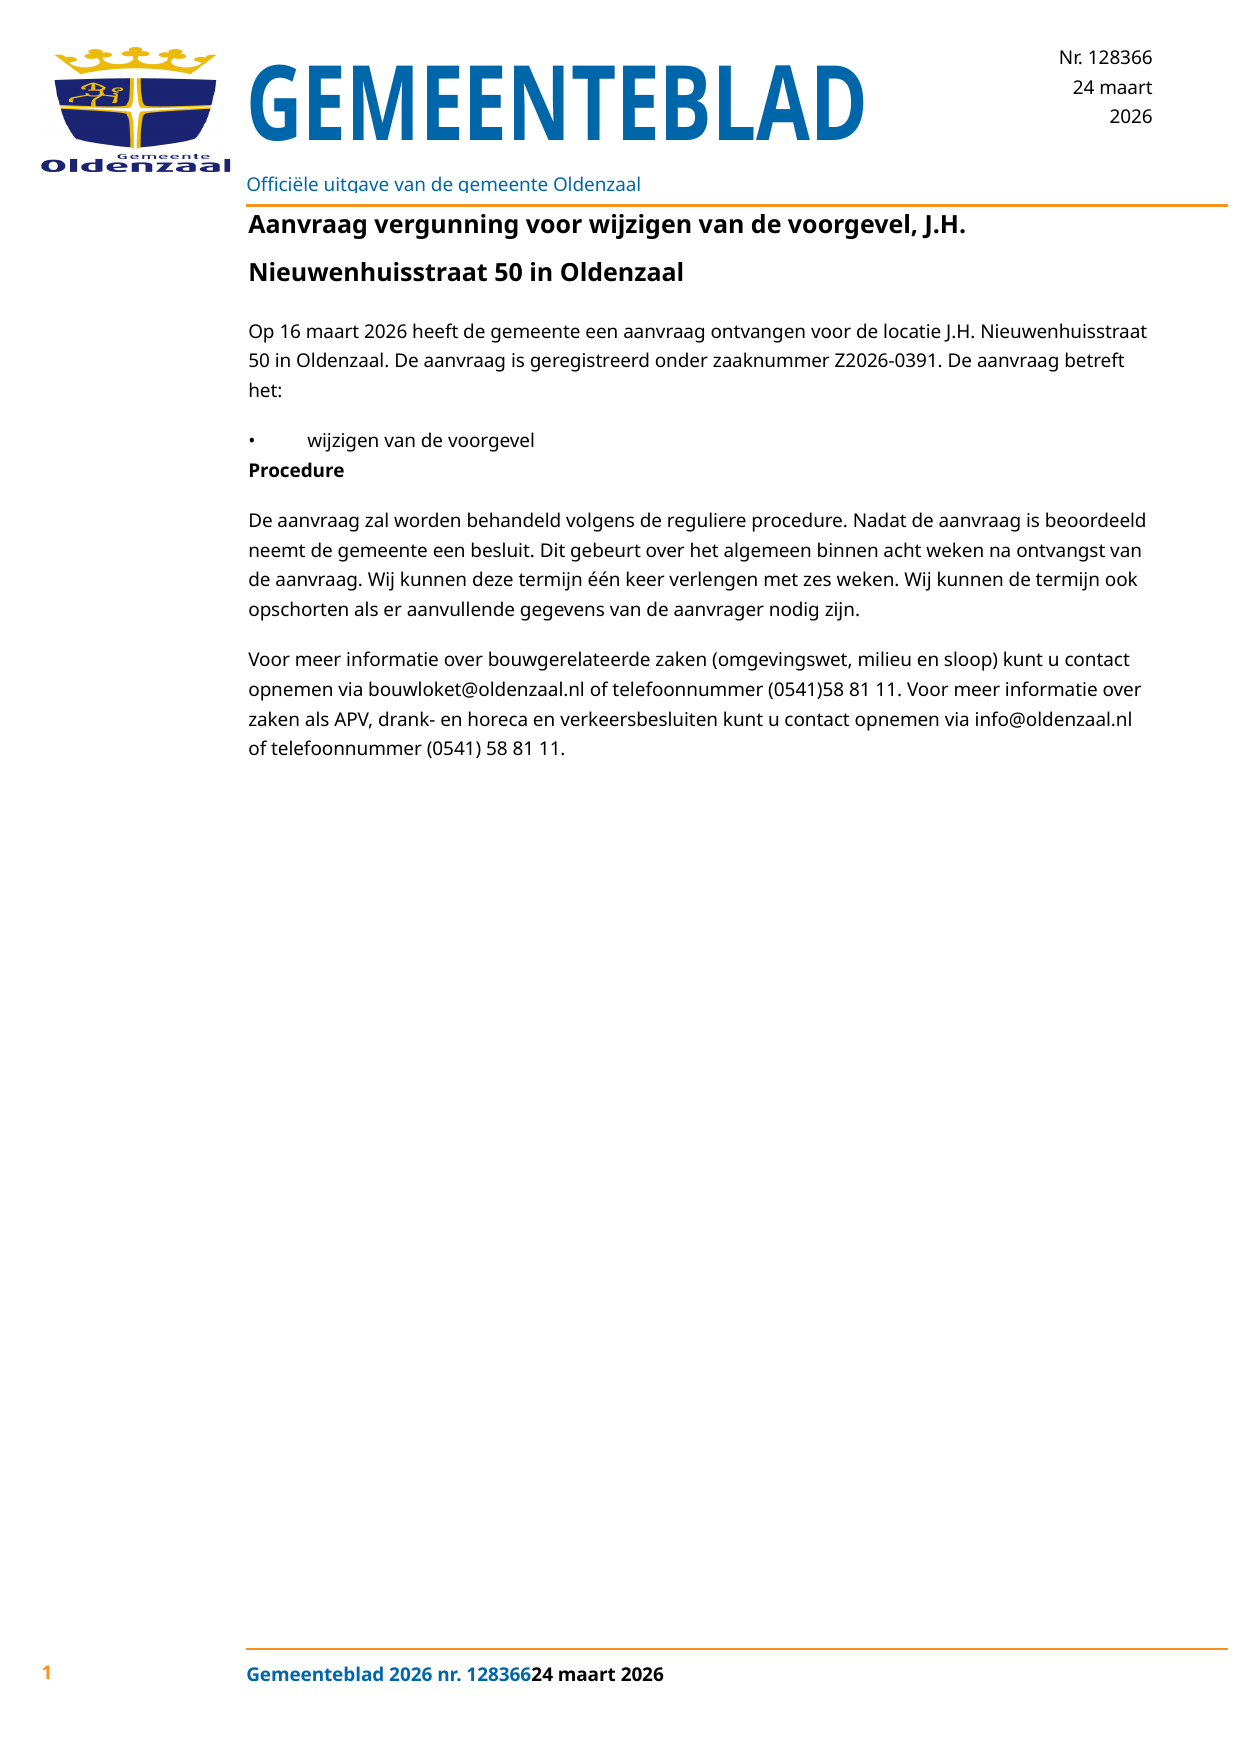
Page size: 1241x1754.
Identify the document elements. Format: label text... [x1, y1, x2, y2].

list wijzigen van de voorgevel [248, 427, 1152, 453]
text Procedure [248, 457, 1152, 483]
text Op 16 maart 2026 heeft de gemeente een aanvraag ontvangen voor de locatie J.H. Nieuwenhuisstraat 50 in Oldenzaal. De aanvraag is geregistreerd onder zaaknummer Z2026-0391. De aanvraag betreft het: [248, 318, 1152, 403]
text De aanvraag zal worden behandeld volgens de reguliere procedure. Nadat de aanvraag is beoordeeld neemt de gemeente een besluit. Dit gebeurt over het algemeen binnen acht weken na ontvangst van de aanvraag. Wij kunnen deze termijn één keer verlengen met zes weken. Wij kunnen de termijn ook opschorten als er aanvullende gegevens van de aanvrager nodig zijn. [248, 507, 1152, 622]
picture [41, 47, 231, 172]
text Voor meer informatie over bouwgerelateerde zaken (omgevingswet, milieu en sloop) kunt u contact opnemen via bouwloket@oldenzaal.nl of telefoonnummer (0541)58 81 11. Voor meer informatie over zaken als APV, drank- en horeca en verkeersbesluiten kunt u contact opnemen via info@oldenzaal.nl of telefoonnummer (0541) 58 81 11. [248, 647, 1152, 761]
text Aanvraag vergunning voor wijzigen van de voorgevel, J.H. Nieuwenhuisstraat 50 in Oldenzaal [248, 207, 1152, 288]
